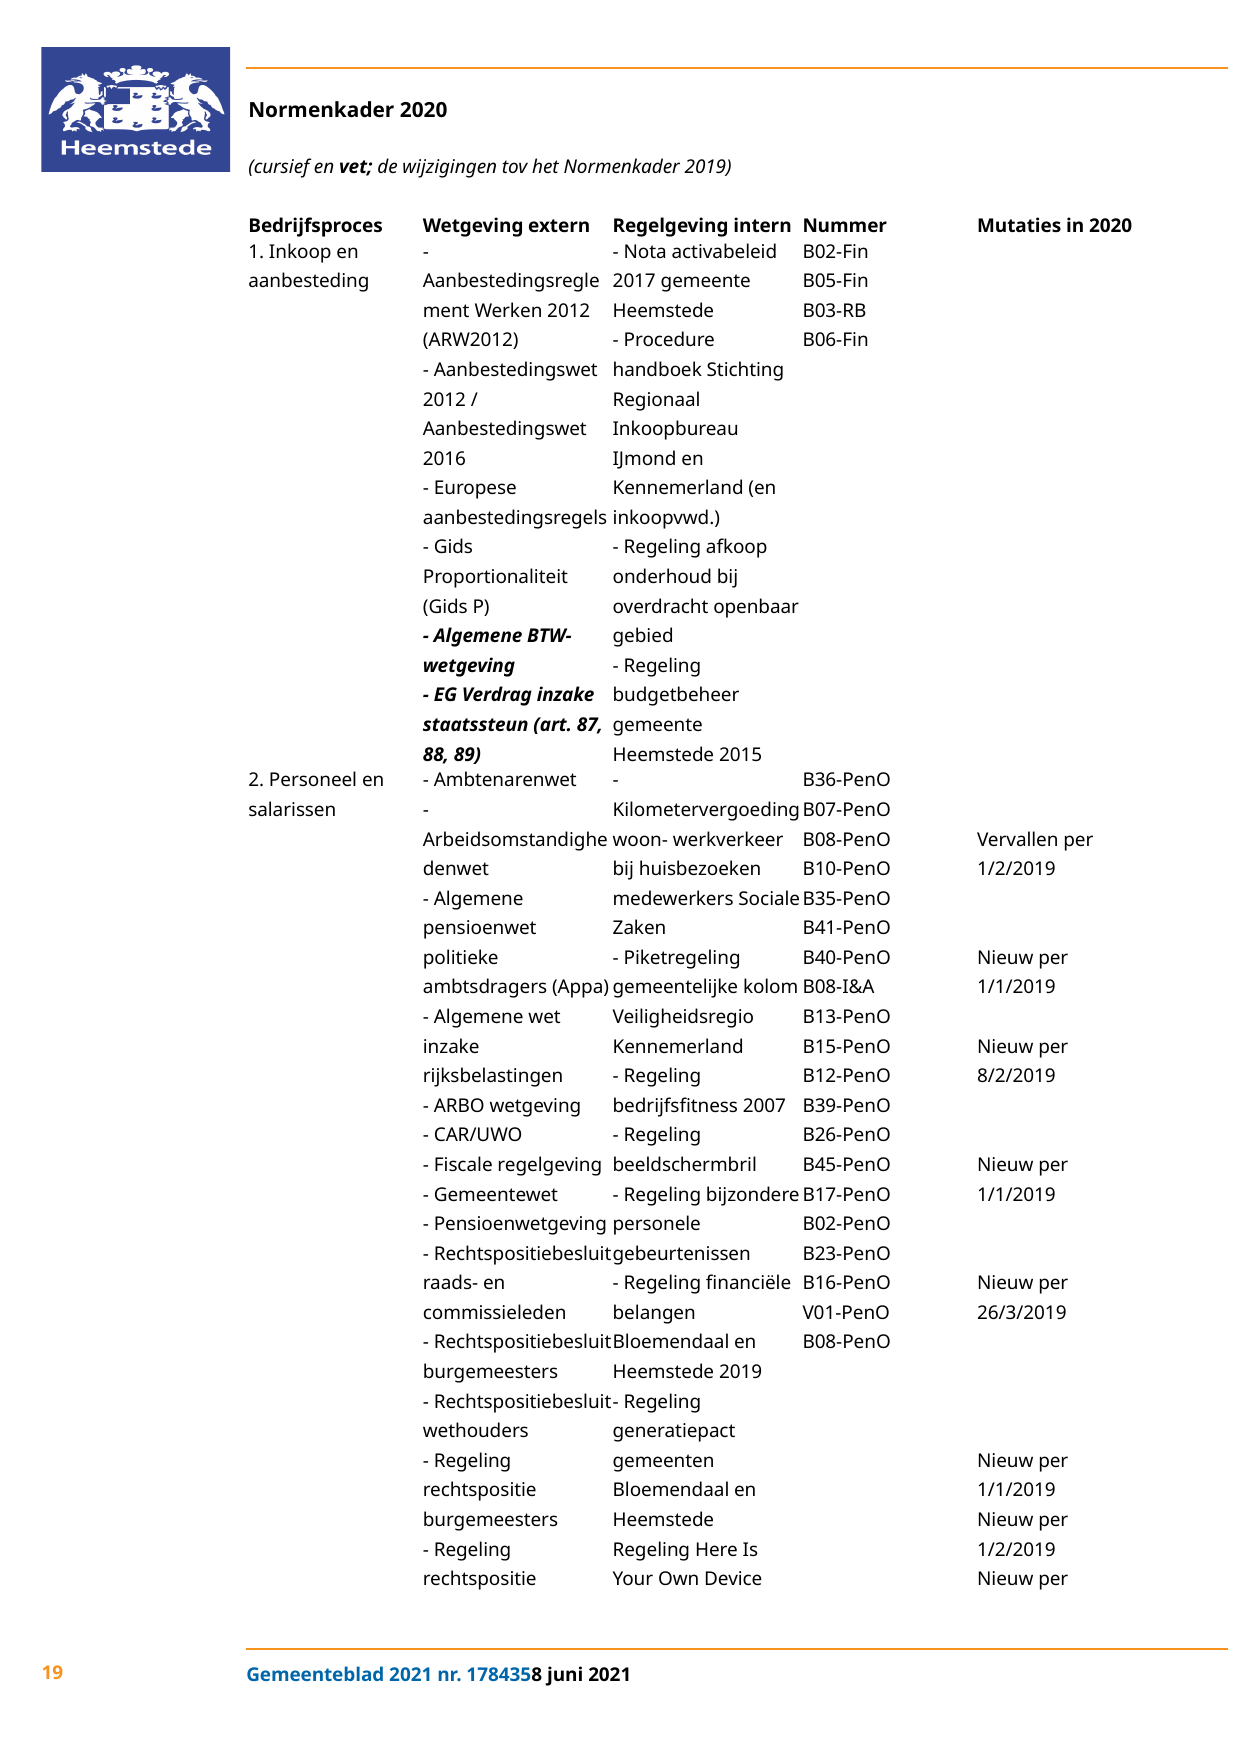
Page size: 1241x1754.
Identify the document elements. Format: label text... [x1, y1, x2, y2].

table_cell B36-PenO B07-PenO B08-PenO B10-PenO B35-PenO B41-PenO B40-PenO B08-I&A B13-PenO B15-PenO B12-PenO B39-PenO B26-PenO B45-PenO B17-PenO B02-PenO B23-PenO B16-PenO V01-PenO B08-PenO [802, 767, 977, 1591]
table_cell 2. Personeel en salarissen [248, 767, 423, 1591]
table_cell - Ambtenarenwet - Arbeidsomstandighedenwet - Algemene pensioenwet politieke ambtsdragers (Appa) - Algemene wet inzake rijksbelastingen - ARBO wetgeving - CAR/UWO - Fiscale regelgeving - Gemeentewet - Pensioenwetgeving - Rechtspositiebesluit raads- en commissieleden - Rechtspositiebesluit burgemeesters - Rechtspositiebesluit wethouders - Regeling rechtspositie burgemeesters - Regeling rechtspositie [423, 767, 612, 1591]
table_header Mutaties in 2020 [977, 212, 1152, 238]
table_header Wetgeving extern [423, 212, 612, 238]
table_cell 1. Inkoop en aanbesteding [248, 238, 423, 767]
text (cursief en vet; de wijzigingen tov het Normenkader 2019) [248, 153, 1152, 179]
table_header Nummer [802, 212, 977, 238]
table_cell - Aanbestedingsreglement Werken 2012 (ARW2012) - Aanbestedingswet 2012 / Aanbestedingswet 2016 - Europese aanbestedingsregels - Gids Proportionaliteit (Gids P) - Algemene BTW-wetgeving - EG Verdrag inzake staatssteun (art. 87, 88, 89) [423, 238, 612, 767]
table_header Bedrijfsproces [248, 212, 423, 238]
table_cell - Nota activabeleid 2017 gemeente Heemstede - Procedure handboek Stichting Regionaal Inkoopbureau IJmond en Kennemerland (en inkoopvwd.) - Regeling afkoop onderhoud bij overdracht openbaar gebied - Regeling budgetbeheer gemeente Heemstede 2015 [613, 238, 802, 767]
table_cell - Kilometervergoeding woon- werkverkeer bij huisbezoeken medewerkers Sociale Zaken - Piketregeling gemeentelijke kolom Veiligheidsregio Kennemerland - Regeling bedrijfsfitness 2007 - Regeling beeldschermbril - Regeling bijzondere personele gebeurtenissen - Regeling financiële belangen Bloemendaal en Heemstede 2019 - Regeling generatiepact gemeenten Bloemendaal en Heemstede Regeling Here Is Your Own Device [613, 767, 802, 1591]
table_header Regelgeving intern [613, 212, 802, 238]
text Normenkader 2020 [248, 95, 1152, 123]
picture [41, 47, 231, 172]
table_cell [977, 238, 1152, 767]
table_cell Vervallen per 1/2/2019 Nieuw per 1/1/2019 Nieuw per 8/2/2019 Nieuw per 1/1/2019 Nieuw per 26/3/2019 Nieuw per 1/1/2019 Nieuw per 1/2/2019 Nieuw per [977, 767, 1152, 1591]
table_cell B02-Fin B05-Fin B03-RB B06-Fin [802, 238, 977, 767]
